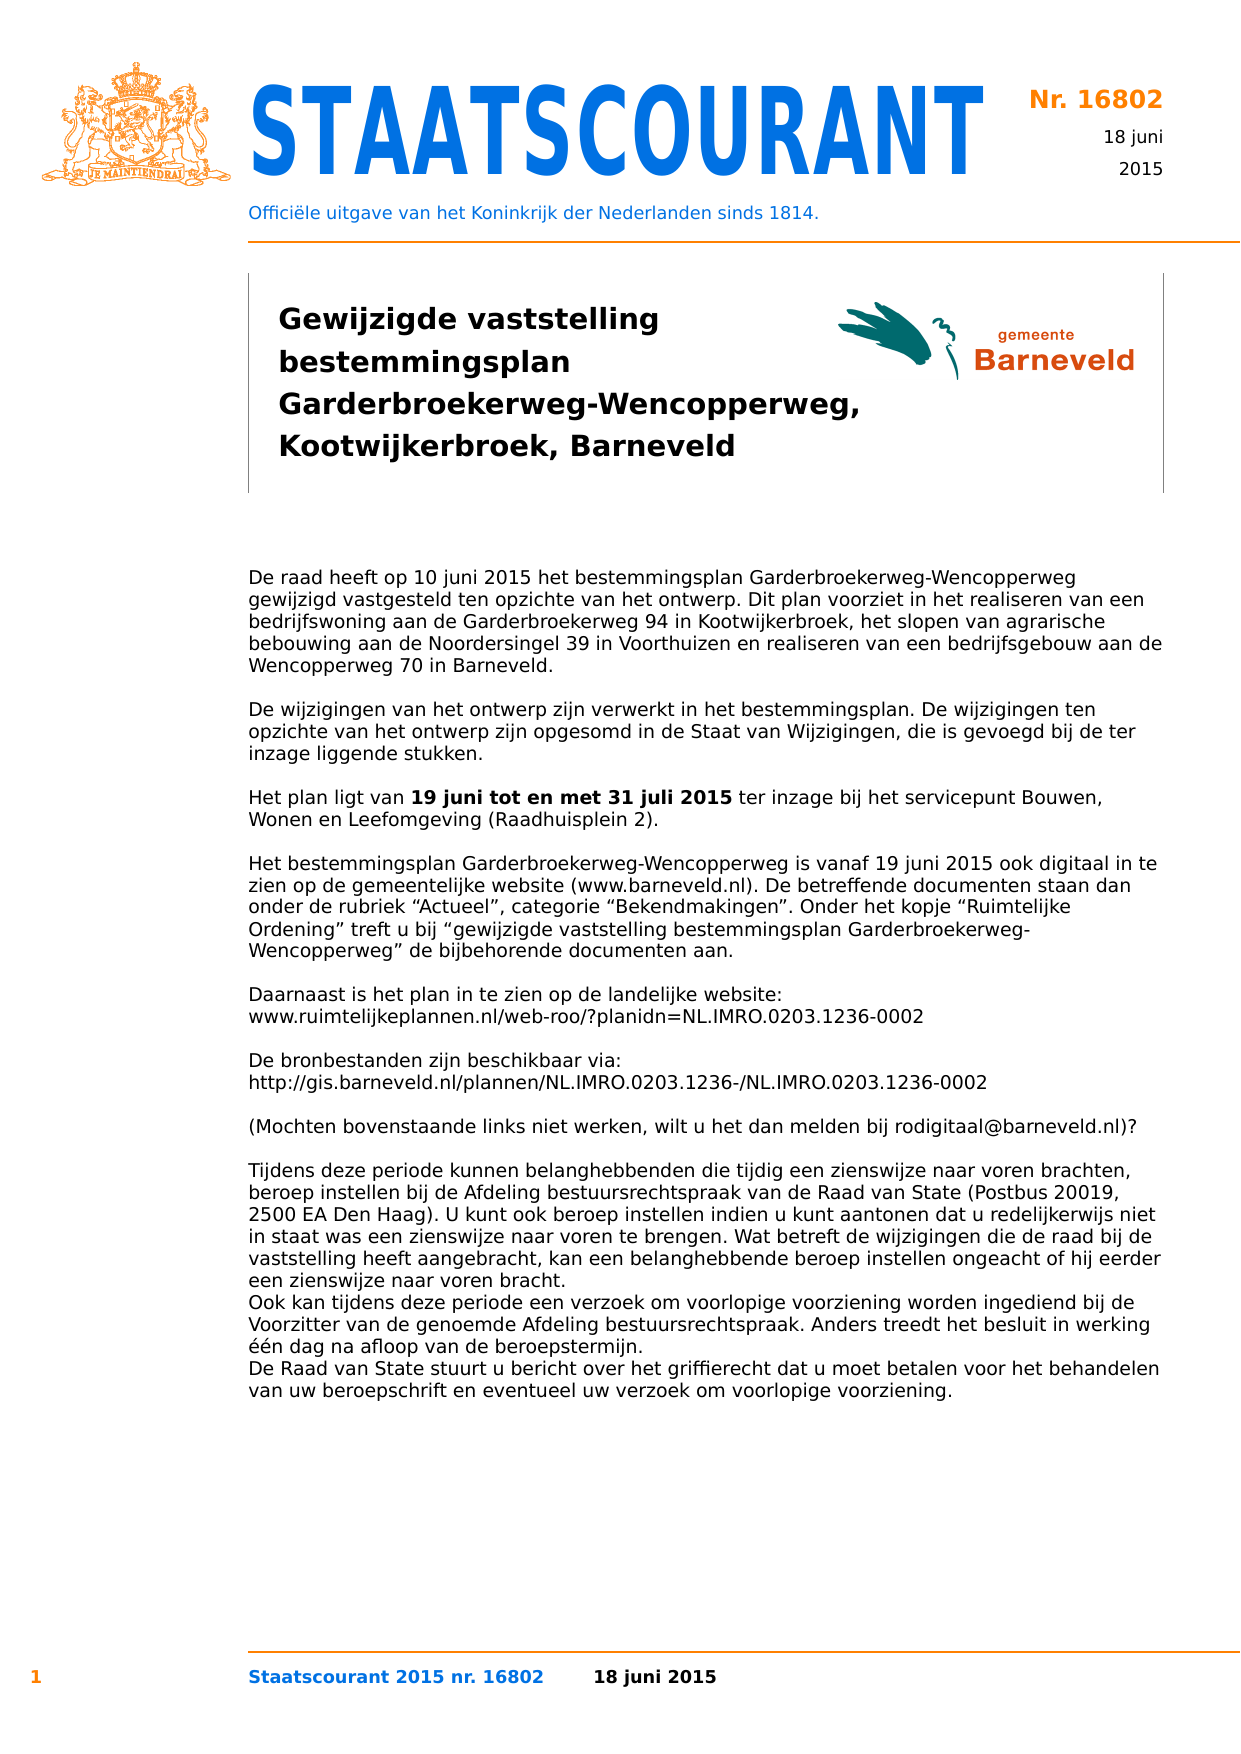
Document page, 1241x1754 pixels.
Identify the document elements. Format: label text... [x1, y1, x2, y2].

text De raad heeft op 10 juni 2015 het bestemmingsplan Garderbroekerweg-Wencopperweg gewijzigd vastgesteld ten opzichte van het ontwerp. Dit plan voorziet in het realiseren van een bedrijfswoning aan de Garderbroekerweg 94 in Kootwijkerbroek, het slopen van agrarische bebouwing aan de Noordersingel 39 in Voorthuizen en realiseren van een bedrijfsgebouw aan de Wencopperweg 70 in Barneveld. [248, 567, 1163, 677]
text De wijzigingen van het ontwerp zijn verwerkt in het bestemmingsplan. De wijzigingen ten opzichte van het ontwerp zijn opgesomd in de Staat van Wijzigingen, die is gevoegd bij de ter inzage liggende stukken. [248, 699, 1163, 765]
table_cell 2015 [998, 153, 1240, 203]
picture [41, 62, 231, 186]
subtitle Gewijzigde vaststelling bestemmingsplan Garderbroekerweg-Wencopperweg, Kootwijkerbroek, Barneveld [249, 273, 1163, 493]
table_cell 18 juni [998, 121, 1240, 153]
text Het bestemmingsplan Garderbroekerweg-Wencopperweg is vanaf 19 juni 2015 ook digitaal in te zien op de gemeentelijke website (www.barneveld.nl). De betreffende documenten staan dan onder de rubriek “Actueel”, categorie “Bekendmakingen”. Onder het kopje “Ruimtelijke Ordening” treft u bij “gewijzigde vaststelling bestemmingsplan Garderbroekerweg-Wencopperweg” de bijbehorende documenten aan. [248, 852, 1163, 962]
table_cell Officiële uitgave van het Koninkrijk der Nederlanden sinds 1814. [248, 203, 1240, 241]
text De bronbestanden zijn beschikbaar via: [248, 1050, 1163, 1072]
text Ook kan tijdens deze periode een verzoek om voorlopige voorziening worden ingediend bij de Voorzitter van de genoemde Afdeling bestuursrechtspraak. Anders treedt het besluit in werking één dag na afloop van de beroepstermijn. [248, 1292, 1163, 1358]
table_header [25, 62, 248, 241]
text Tijdens deze periode kunnen belanghebbenden die tijdig een zienswijze naar voren brachten, beroep instellen bij de Afdeling bestuursrechtspraak van de Raad van State (Postbus 20019, 2500 EA Den Haag). U kunt ook beroep instellen indien u kunt aantonen dat u redelijkerwijs niet in staat was een zienswijze naar voren te brengen. Wat betreft de wijzigingen die de raad bij de vaststelling heeft aangebracht, kan een belanghebbende beroep instellen ongeacht of hij eerder een zienswijze naar voren bracht. [248, 1160, 1163, 1292]
table_header STAATSCOURANT [248, 62, 998, 203]
picture [838, 302, 1134, 380]
text www.ruimtelijkeplannen.nl/web-roo/?planidn=NL.IMRO.0203.1236-0002 [248, 1006, 1163, 1028]
text Het plan ligt van 19 juni tot en met 31 juli 2015 ter inzage bij het servicepunt Bouwen, Wonen en Leefomgeving (Raadhuisplein 2). [248, 787, 1163, 831]
text Daarnaast is het plan in te zien op de landelijke website: [248, 984, 1163, 1006]
text http://gis.barneveld.nl/plannen/NL.IMRO.0203.1236-/NL.IMRO.0203.1236-0002 [248, 1072, 1163, 1094]
text (Mochten bovenstaande links niet werken, wilt u het dan melden bij rodigitaal@barneveld.nl)? [248, 1116, 1163, 1138]
table_header Nr. 16802 [998, 62, 1240, 121]
text De Raad van State stuurt u bericht over het griffierecht dat u moet betalen voor het behandelen van uw beroepschrift en eventueel uw verzoek om voorlopige voorziening. [248, 1358, 1163, 1402]
